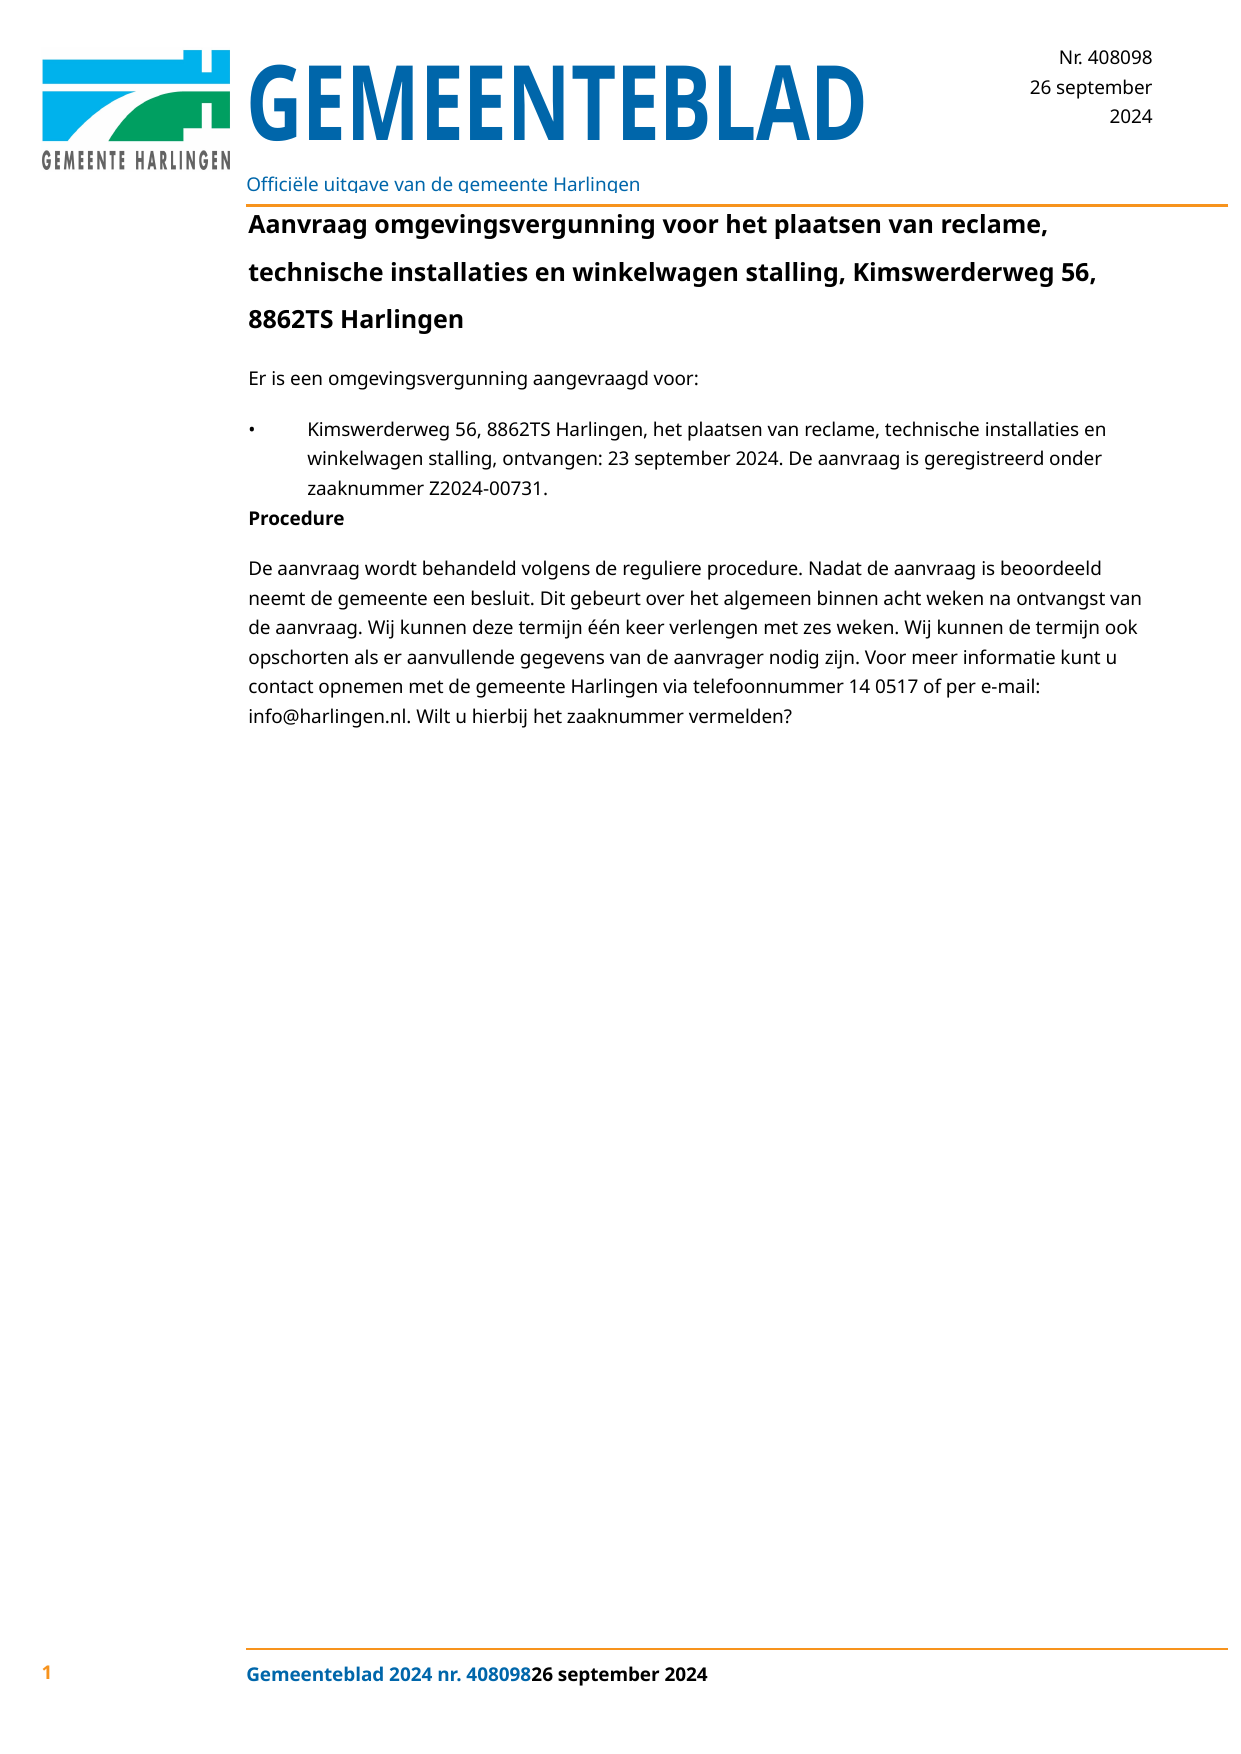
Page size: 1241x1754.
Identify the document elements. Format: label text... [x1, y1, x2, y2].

list Kimswerderweg 56, 8862TS Harlingen, het plaatsen van reclame, technische installaties en winkelwagen stalling, ontvangen: 23 september 2024. De aanvraag is geregistreerd onder zaaknummer Z2024-00731. [248, 416, 1152, 501]
text Procedure [248, 505, 1152, 530]
picture [41, 47, 231, 172]
text Aanvraag omgevingsvergunning voor het plaatsen van reclame, technische installaties en winkelwagen stalling, Kimswerderweg 56, 8862TS Harlingen [248, 207, 1152, 336]
text De aanvraag wordt behandeld volgens de reguliere procedure. Nadat de aanvraag is beoordeeld neemt de gemeente een besluit. Dit gebeurt over het algemeen binnen acht weken na ontvangst van de aanvraag. Wij kunnen deze termijn één keer verlengen met zes weken. Wij kunnen de termijn ook opschorten als er aanvullende gegevens van de aanvrager nodig zijn. Voor meer informatie kunt u contact opnemen met de gemeente Harlingen via telefoonnummer 14 0517 of per e-mail: info@harlingen.nl. Wilt u hierbij het zaaknummer vermelden? [248, 555, 1152, 729]
text Er is een omgevingsvergunning aangevraagd voor: [248, 366, 1152, 391]
